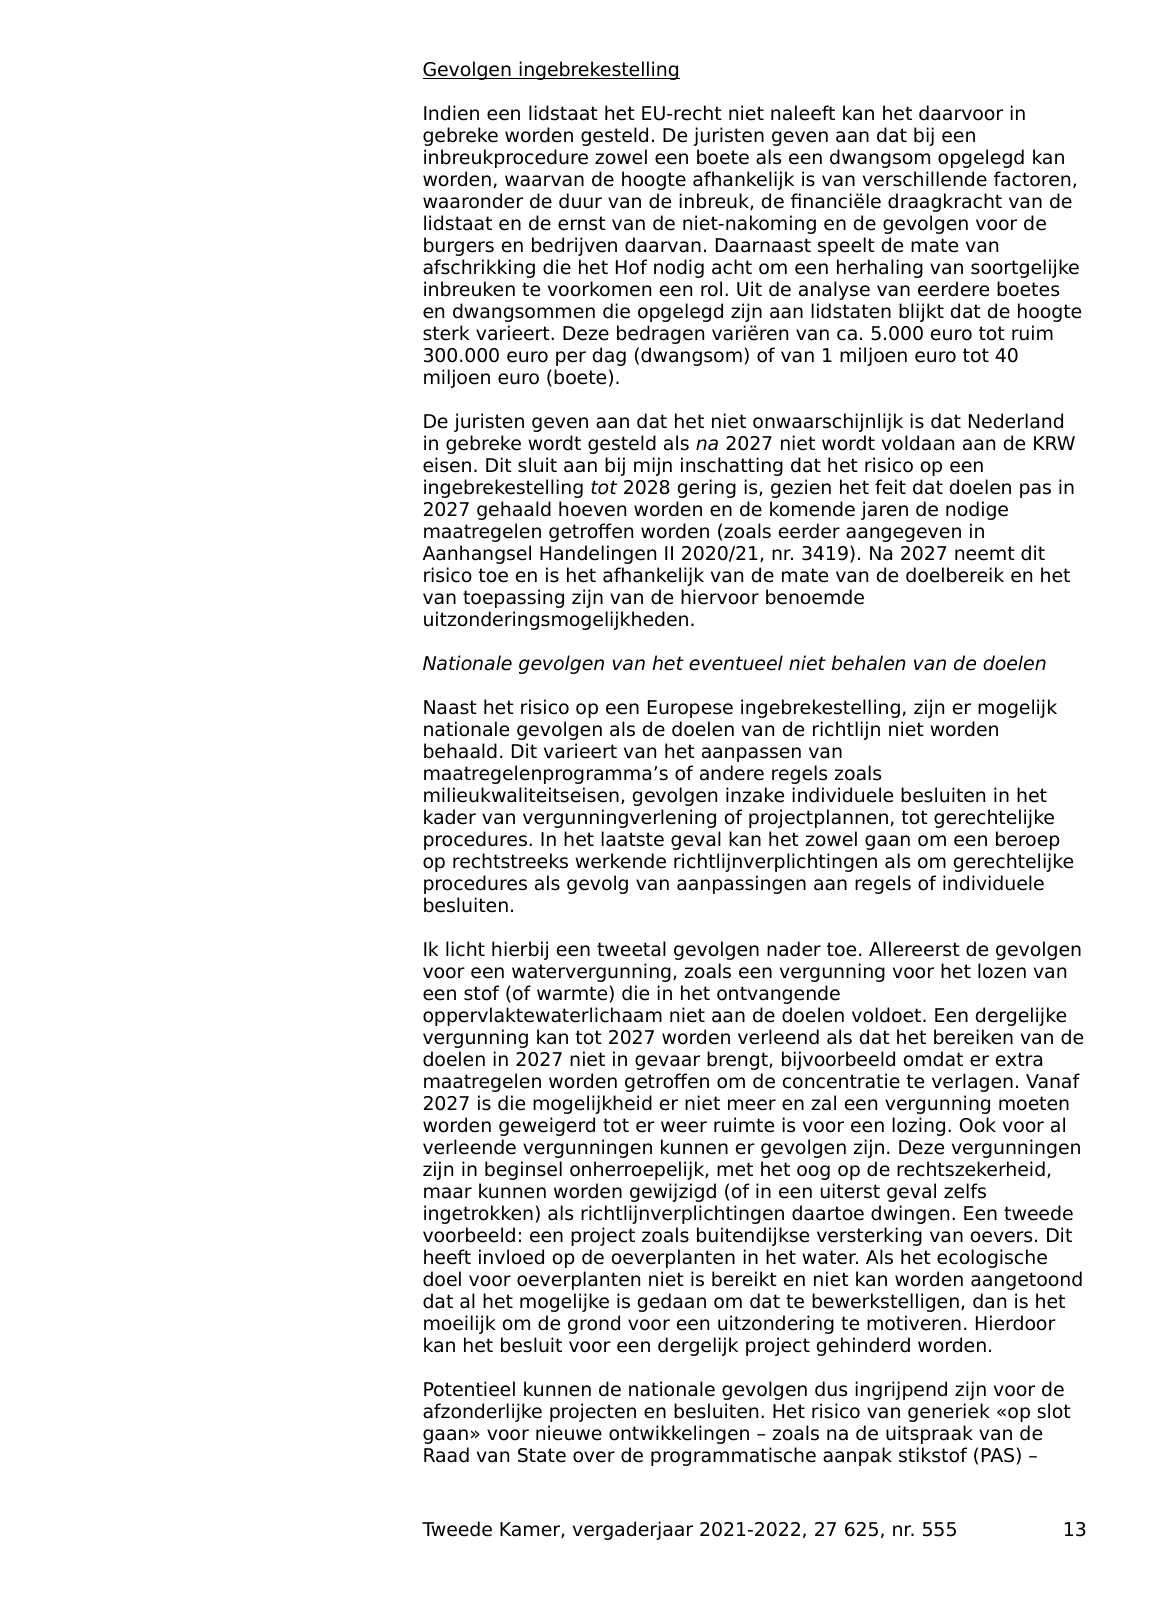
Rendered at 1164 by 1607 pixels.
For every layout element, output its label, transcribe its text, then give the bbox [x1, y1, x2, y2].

text Potentieel kunnen de nationale gevolgen dus ingrijpend zijn voor de afzonderlijke projecten en besluiten. Het risico van generiek «op slot gaan» voor nieuwe ontwikkelingen – zoals na de uitspraak van de Raad van State over de programmatische aanpak stikstof (PAS) – [422, 1379, 1087, 1467]
text De juristen geven aan dat het niet onwaarschijnlijk is dat Nederland in gebreke wordt gesteld als na 2027 niet wordt voldaan aan de KRW eisen. Dit sluit aan bij mijn inschatting dat het risico op een ingebrekestelling tot 2028 gering is, gezien het feit dat doelen pas in 2027 gehaald hoeven worden en de komende jaren de nodige maatregelen getroffen worden (zoals eerder aangegeven in Aanhangsel Handelingen II 2020/21, nr. 3419). Na 2027 neemt dit risico toe en is het afhankelijk van de mate van de doelbereik en het van toepassing zijn van de hiervoor benoemde uitzonderingsmogelijkheden. [422, 411, 1087, 631]
text Ik licht hierbij een tweetal gevolgen nader toe. Allereerst de gevolgen voor een watervergunning, zoals een vergunning voor het lozen van een stof (of warmte) die in het ontvangende oppervlaktewaterlichaam niet aan de doelen voldoet. Een dergelijke vergunning kan tot 2027 worden verleend als dat het bereiken van de doelen in 2027 niet in gevaar brengt, bijvoorbeeld omdat er extra maatregelen worden getroffen om de concentratie te verlagen. Vanaf 2027 is die mogelijkheid er niet meer en zal een vergunning moeten worden geweigerd tot er weer ruimte is voor een lozing. Ook voor al verleende vergunningen kunnen er gevolgen zijn. Deze vergunningen zijn in beginsel onherroepelijk, met het oog op de rechtszekerheid, maar kunnen worden gewijzigd (of in een uiterst geval zelfs ingetrokken) als richtlijnverplichtingen daartoe dwingen. Een tweede voorbeeld: een project zoals buitendijkse versterking van oevers. Dit heeft invloed op de oeverplanten in het water. Als het ecologische doel voor oeverplanten niet is bereikt en niet kan worden aangetoond dat al het mogelijke is gedaan om dat te bewerkstelligen, dan is het moeilijk om de grond voor een uitzondering te motiveren. Hierdoor kan het besluit voor een dergelijk project gehinderd worden. [422, 939, 1087, 1357]
subtitle Nationale gevolgen van het eventueel niet behalen van de doelen [422, 653, 1087, 675]
text Indien een lidstaat het EU-recht niet naleeft kan het daarvoor in gebreke worden gesteld. De juristen geven aan dat bij een inbreukprocedure zowel een boete als een dwangsom opgelegd kan worden, waarvan de hoogte afhankelijk is van verschillende factoren, waaronder de duur van de inbreuk, de financiële draagkracht van de lidstaat en de ernst van de niet-nakoming en de gevolgen voor de burgers en bedrijven daarvan. Daarnaast speelt de mate van afschrikking die het Hof nodig acht om een herhaling van soortgelijke inbreuken te voorkomen een rol. Uit de analyse van eerdere boetes en dwangsommen die opgelegd zijn aan lidstaten blijkt dat de hoogte sterk varieert. Deze bedragen variëren van ca. 5.000 euro tot ruim 300.000 euro per dag (dwangsom) of van 1 miljoen euro tot 40 miljoen euro (boete). [422, 103, 1087, 389]
text Naast het risico op een Europese ingebrekestelling, zijn er mogelijk nationale gevolgen als de doelen van de richtlijn niet worden behaald. Dit varieert van het aanpassen van maatregelenprogramma’s of andere regels zoals milieukwaliteitseisen, gevolgen inzake individuele besluiten in het kader van vergunningverlening of projectplannen, tot gerechtelijke procedures. In het laatste geval kan het zowel gaan om een beroep op rechtstreeks werkende richtlijnverplichtingen als om gerechtelijke procedures als gevolg van aanpassingen aan regels of individuele besluiten. [422, 697, 1087, 917]
subtitle Gevolgen ingebrekestelling [422, 59, 1087, 81]
